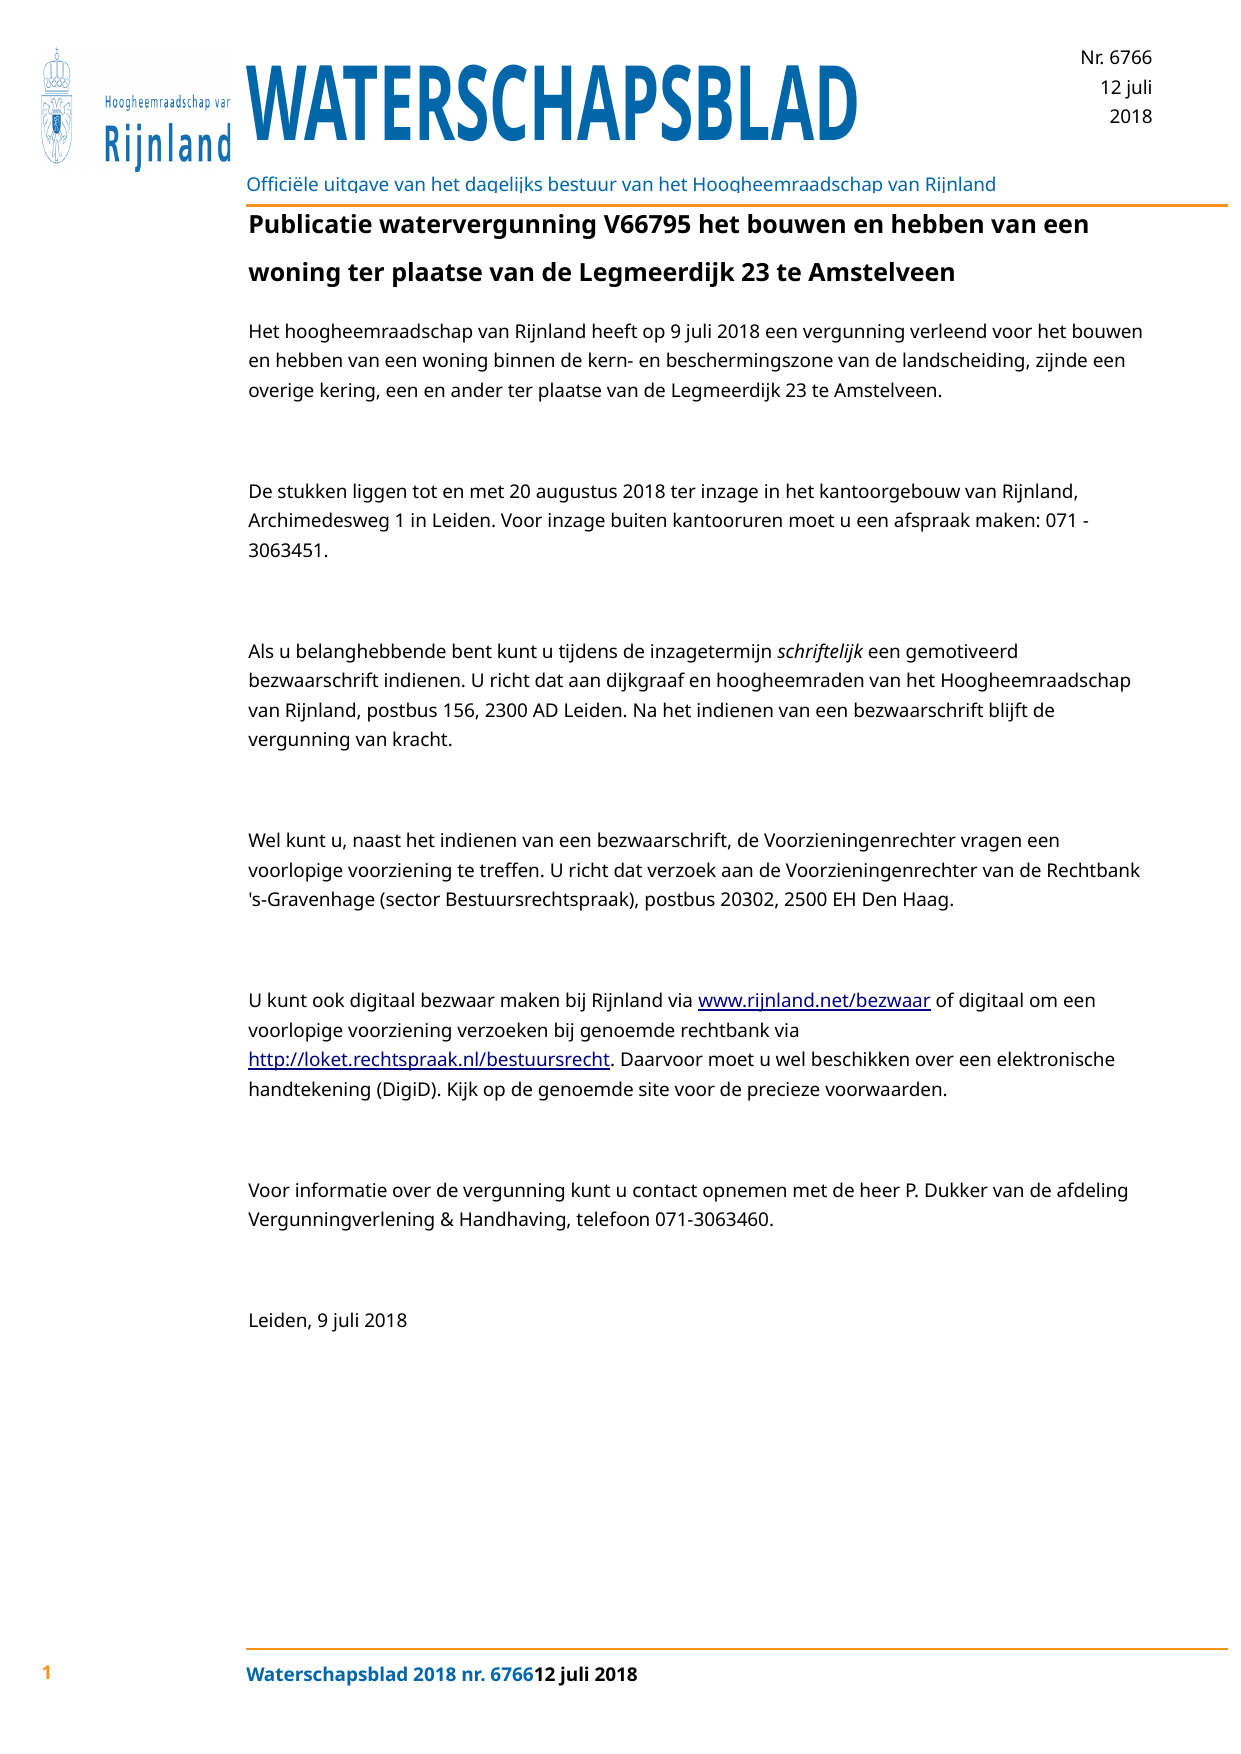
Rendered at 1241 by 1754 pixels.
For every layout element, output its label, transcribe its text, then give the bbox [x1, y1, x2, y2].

text De stukken liggen tot en met 20 augustus 2018 ter inzage in het kantoorgebouw van Rijnland, Archimedesweg 1 in Leiden. Voor inzage buiten kantooruren moet u een afspraak maken: 071 - 3063451. [248, 478, 1152, 563]
text Als u belanghebbende bent kunt u tijdens de inzagetermijn schriftelijk een gemotiveerd bezwaarschrift indienen. U richt dat aan dijkgraaf en hoogheemraden van het Hoogheemraadschap van Rijnland, postbus 156, 2300 AD Leiden. Na het indienen van een bezwaarschrift blijft de vergunning van kracht. [248, 638, 1152, 752]
text Voor informatie over de vergunning kunt u contact opnemen met de heer P. Dukker van de afdeling Vergunningverlening & Handhaving, telefoon 071-3063460. [248, 1177, 1152, 1232]
text Wel kunt u, naast het indienen van een bezwaarschrift, de Voorzieningenrechter vragen een voorlopige voorziening te treffen. U richt dat verzoek aan de Voorzieningenrechter van de Rechtbank 's-Gravenhage (sector Bestuursrechtspraak), postbus 20302, 2500 EH Den Haag. [248, 827, 1152, 912]
text Publicatie watervergunning V66795 het bouwen en hebben van een woning ter plaatse van de Legmeerdijk 23 te Amstelveen [248, 207, 1152, 288]
text Leiden, 9 juli 2018 [248, 1307, 1152, 1333]
text U kunt ook digitaal bezwaar maken bij Rijnland via www.rijnland.net/bezwaar of digitaal om een voorlopige voorziening verzoeken bij genoemde rechtbank via http://loket.rechtspraak.nl/bestuursrecht. Daarvoor moet u wel beschikken over een elektronische handtekening (DigiD). Kijk op de genoemde site voor de precieze voorwaarden. [248, 987, 1152, 1102]
text Het hoogheemraadschap van Rijnland heeft op 9 juli 2018 een vergunning verleend voor het bouwen en hebben van een woning binnen de kern- en beschermingszone van de landscheiding, zijnde een overige kering, een en ander ter plaatse van de Legmeerdijk 23 te Amstelveen. [248, 318, 1152, 403]
picture [41, 47, 231, 172]
